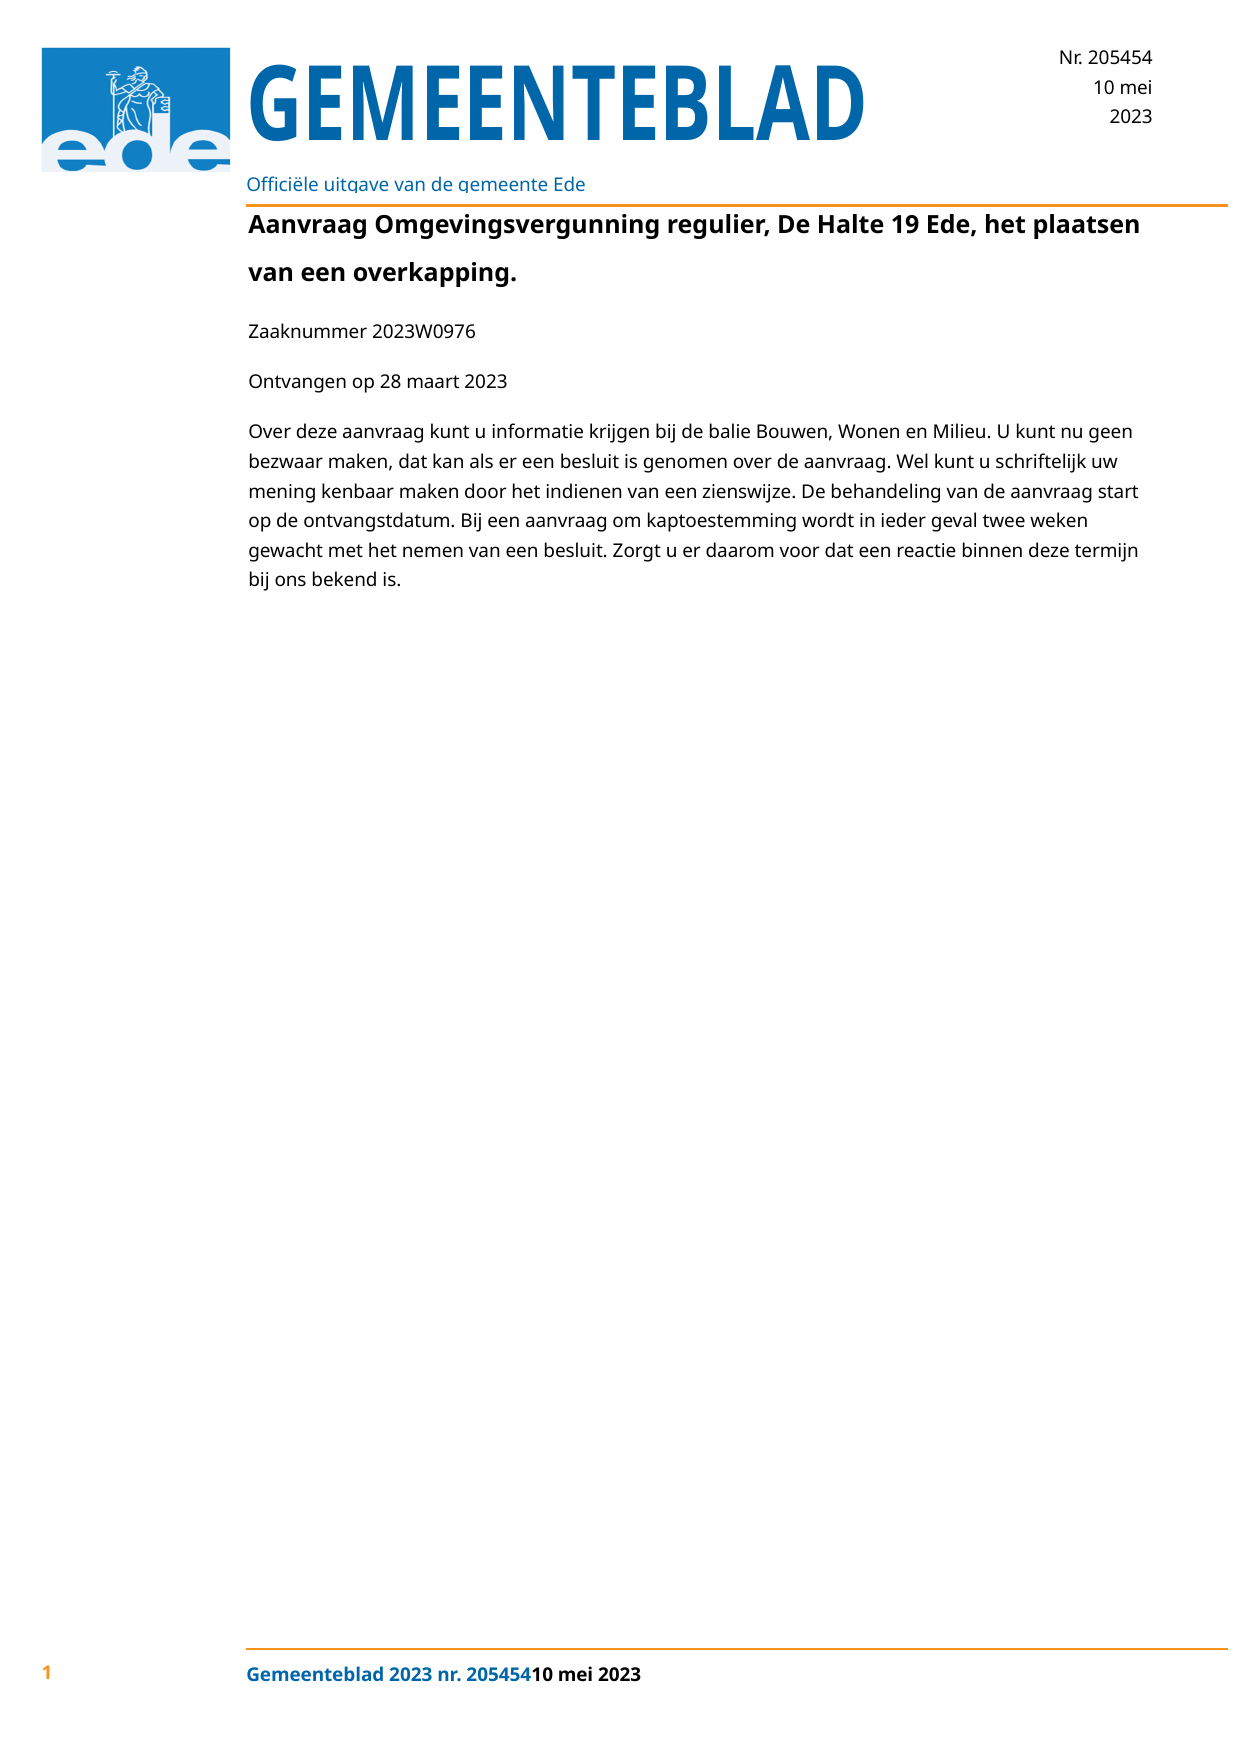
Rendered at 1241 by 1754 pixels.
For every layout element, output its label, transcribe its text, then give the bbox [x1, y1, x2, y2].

text Zaaknummer 2023W0976 [248, 318, 1152, 344]
picture [41, 47, 231, 172]
text Ontvangen op 28 maart 2023 [248, 368, 1152, 394]
text Over deze aanvraag kunt u informatie krijgen bij de balie Bouwen, Wonen en Milieu. U kunt nu geen bezwaar maken, dat kan als er een besluit is genomen over de aanvraag. Wel kunt u schriftelijk uw mening kenbaar maken door het indienen van een zienswijze. De behandeling van de aanvraag start op de ontvangstdatum. Bij een aanvraag om kaptoestemming wordt in ieder geval twee weken gewacht met het nemen van een besluit. Zorgt u er daarom voor dat een reactie binnen deze termijn bij ons bekend is. [248, 419, 1152, 592]
text Aanvraag Omgevingsvergunning regulier, De Halte 19 Ede, het plaatsen van een overkapping. [248, 207, 1152, 288]
